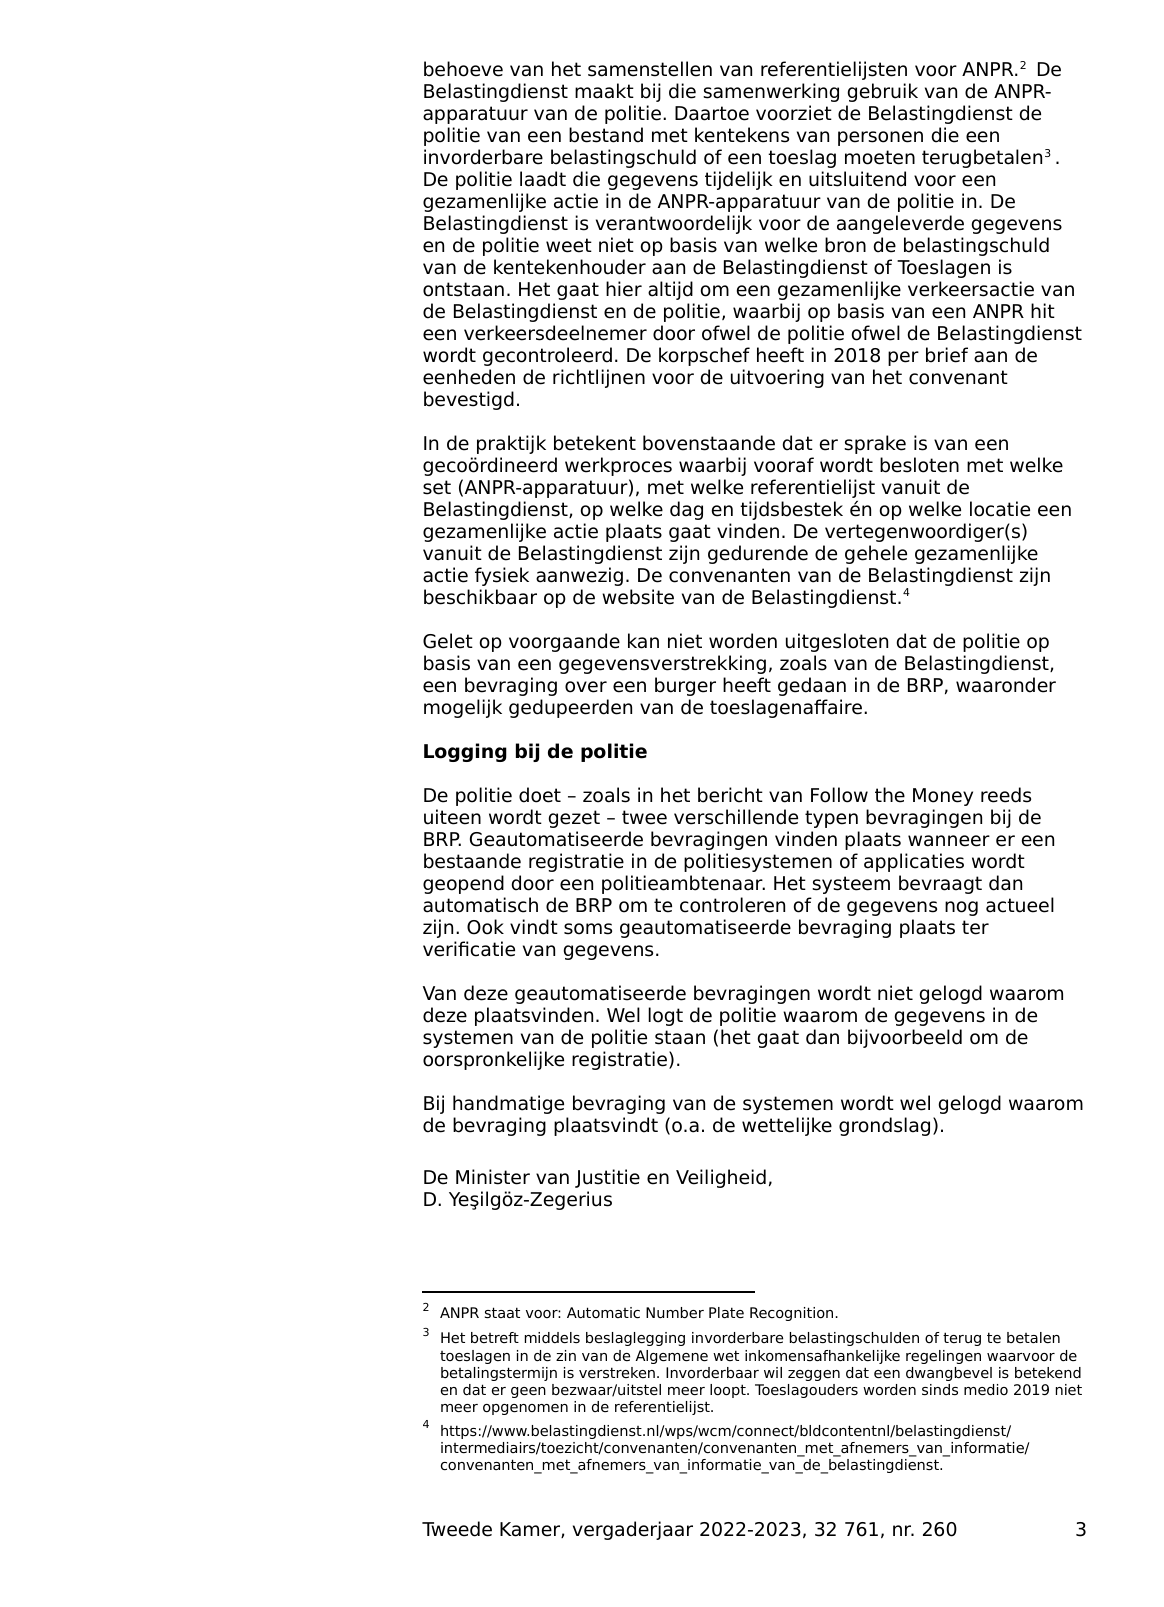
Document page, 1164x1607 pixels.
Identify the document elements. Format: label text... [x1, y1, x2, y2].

text De politie doet – zoals in het bericht van Follow the Money reeds uiteen wordt gezet – twee verschillende typen bevragingen bij de BRP. Geautomatiseerde bevragingen vinden plaats wanneer er een bestaande registratie in de politiesystemen of applicaties wordt geopend door een politieambtenaar. Het systeem bevraagt dan automatisch de BRP om te controleren of de gegevens nog actueel zijn. Ook vindt soms geautomatiseerde bevraging plaats ter verificatie van gegevens. [422, 785, 1087, 961]
text Gelet op voorgaande kan niet worden uitgesloten dat de politie op basis van een gegevensverstrekking, zoals van de Belastingdienst, een bevraging over een burger heeft gedaan in de BRP, waaronder mogelijk gedupeerden van de toeslagenaffaire. [422, 631, 1087, 719]
text In de praktijk betekent bovenstaande dat er sprake is van een gecoördineerd werkproces waarbij vooraf wordt besloten met welke set (ANPR-apparatuur), met welke referentielijst vanuit de Belastingdienst, op welke dag en tijdsbestek én op welke locatie een gezamenlijke actie plaats gaat vinden. De vertegenwoordiger(s) vanuit de Belastingdienst zijn gedurende de gehele gezamenlijke actie fysiek aanwezig. De convenanten van de Belastingdienst zijn beschikbaar op de website van de Belastingdienst. [422, 433, 1087, 609]
text Van deze geautomatiseerde bevragingen wordt niet gelogd waarom deze plaatsvinden. Wel logt de politie waarom de gegevens in de systemen van de politie staan (het gaat dan bijvoorbeeld om de oorspronkelijke registratie). [422, 983, 1087, 1071]
text behoeve van het samenstellen van referentielijsten voor ANPR. De Belastingdienst maakt bij die samenwerking gebruik van de ANPR-apparatuur van de politie. Daartoe voorziet de Belastingdienst de politie van een bestand met kentekens van personen die een invorderbare belastingschuld of een toeslag moeten terugbetalen. De politie laadt die gegevens tijdelijk en uitsluitend voor een gezamenlijke actie in de ANPR-apparatuur van de politie in. De Belastingdienst is verantwoordelijk voor de aangeleverde gegevens en de politie weet niet op basis van welke bron de belastingschuld van de kentekenhouder aan de Belastingdienst of Toeslagen is ontstaan. Het gaat hier altijd om een gezamenlijke verkeersactie van de Belastingdienst en de politie, waarbij op basis van een ANPR hit een verkeersdeelnemer door ofwel de politie ofwel de Belastingdienst wordt gecontroleerd. De korpschef heeft in 2018 per brief aan de eenheden de richtlijnen voor de uitvoering van het convenant bevestigd. [422, 59, 1087, 411]
text ANPR staat voor: Automatic Number Plate Recognition. [422, 1301, 1087, 1323]
text Bij handmatige bevraging van de systemen wordt wel gelogd waarom de bevraging plaatsvindt (o.a. de wettelijke grondslag). [422, 1093, 1087, 1137]
text De Minister van Justitie en Veiligheid, D. Yeşilgöz-Zegerius [422, 1167, 1087, 1211]
subtitle Logging bij de politie [422, 741, 1087, 763]
text Het betreft middels beslaglegging invorderbare belastingschulden of terug te betalen toeslagen in de zin van de Algemene wet inkomensafhankelijke regelingen waarvoor de betalingstermijn is verstreken. Invorderbaar wil zeggen dat een dwangbevel is betekend en dat er geen bezwaar/uitstel meer loopt. Toeslagouders worden sinds medio 2019 niet meer opgenomen in de referentielijst. [422, 1326, 1087, 1416]
text https://www.belastingdienst.nl/wps/wcm/connect/bldcontentnl/belastingdienst/intermediairs/toezicht/convenanten/convenanten_met_afnemers_van_informatie/convenanten_met_afnemers_van_informatie_van_de_belastingdienst. [422, 1418, 1087, 1474]
